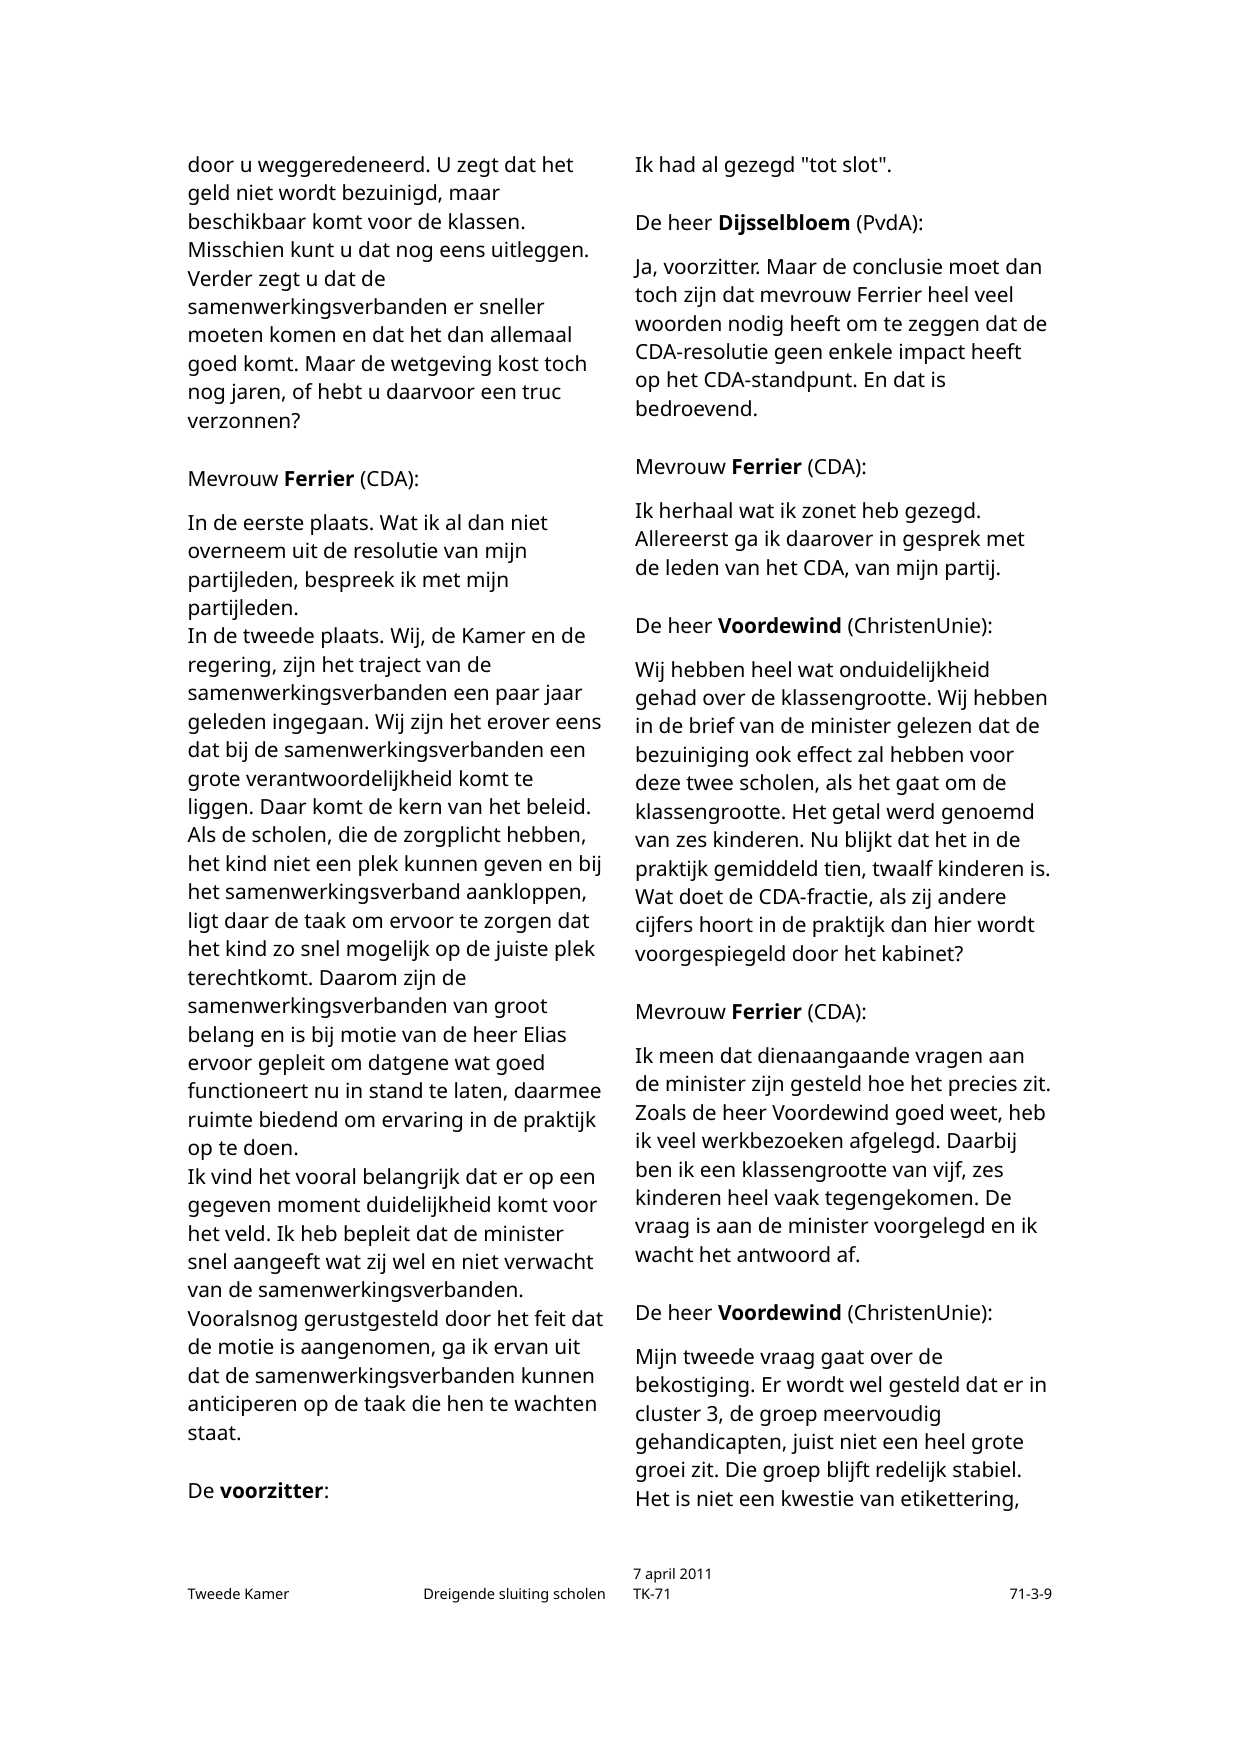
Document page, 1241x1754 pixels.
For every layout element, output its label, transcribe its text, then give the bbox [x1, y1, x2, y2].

text De heer Voordewind (ChristenUnie): [635, 1298, 1053, 1327]
text Ja, voorzitter. Maar de conclusie moet dan toch zijn dat mevrouw Ferrier heel veel woorden nodig heeft om te zeggen dat de CDA-resolutie geen enkele impact heeft op het CDA-standpunt. En dat is bedroevend. [635, 252, 1053, 422]
text De heer Dijsselbloem (PvdA): [635, 208, 1053, 237]
text De heer Voordewind (ChristenUnie): [635, 611, 1053, 640]
text Mevrouw Ferrier (CDA): [187, 464, 605, 493]
text De voorzitter: [187, 1476, 605, 1505]
text In de tweede plaats. Wij, de Kamer en de regering, zijn het traject van de samenwerkingsverbanden een paar jaar geleden ingegaan. Wij zijn het erover eens dat bij de samenwerkingsverbanden een grote verantwoordelijkheid komt te liggen. Daar komt de kern van het beleid. Als de scholen, die de zorgplicht hebben, het kind niet een plek kunnen geven en bij het samenwerkingsverband aankloppen, ligt daar de taak om ervoor te zorgen dat het kind zo snel mogelijk op de juiste plek terechtkomt. Daarom zijn de samenwerkingsverbanden van groot belang en is bij motie van de heer Elias ervoor gepleit om datgene wat goed functioneert nu in stand te laten, daarmee ruimte biedend om ervaring in de praktijk op te doen. [187, 622, 605, 1162]
text Wij hebben heel wat onduidelijkheid gehad over de klassengrootte. Wij hebben in de brief van de minister gelezen dat de bezuiniging ook effect zal hebben voor deze twee scholen, als het gaat om de klassengrootte. Het getal werd genoemd van zes kinderen. Nu blijkt dat het in de praktijk gemiddeld tien, twaalf kinderen is. Wat doet de CDA-fractie, als zij andere cijfers hoort in de praktijk dan hier wordt voorgespiegeld door het kabinet? [635, 655, 1053, 967]
text Mijn tweede vraag gaat over de bekostiging. Er wordt wel gesteld dat er in cluster 3, de groep meervoudig gehandicapten, juist niet een heel grote groei zit. Die groep blijft redelijk stabiel. Het is niet een kwestie van etikettering, [635, 1342, 1053, 1512]
text Mevrouw Ferrier (CDA): [635, 452, 1053, 481]
text door u weggeredeneerd. U zegt dat het geld niet wordt bezuinigd, maar beschikbaar komt voor de klassen. Misschien kunt u dat nog eens uitleggen. Verder zegt u dat de samenwerkingsverbanden er sneller moeten komen en dat het dan allemaal goed komt. Maar de wetgeving kost toch nog jaren, of hebt u daarvoor een truc verzonnen? [187, 150, 605, 434]
text Ik herhaal wat ik zonet heb gezegd. Allereerst ga ik daarover in gesprek met de leden van het CDA, van mijn partij. [635, 496, 1053, 581]
text Mevrouw Ferrier (CDA): [635, 997, 1053, 1026]
text Ik had al gezegd "tot slot". [635, 150, 1053, 178]
text In de eerste plaats. Wat ik al dan niet overneem uit de resolutie van mijn partijleden, bespreek ik met mijn partijleden. [187, 508, 605, 622]
text Ik meen dat dienaangaande vragen aan de minister zijn gesteld hoe het precies zit. Zoals de heer Voordewind goed weet, heb ik veel werkbezoeken afgelegd. Daarbij ben ik een klassengrootte van vijf, zes kinderen heel vaak tegengekomen. De vraag is aan de minister voorgelegd en ik wacht het antwoord af. [635, 1041, 1053, 1268]
text Ik vind het vooral belangrijk dat er op een gegeven moment duidelijkheid komt voor het veld. Ik heb bepleit dat de minister snel aangeeft wat zij wel en niet verwacht van de samenwerkingsverbanden. Vooralsnog gerustgesteld door het feit dat de motie is aangenomen, ga ik ervan uit dat de samenwerkingsverbanden kunnen anticiperen op de taak die hen te wachten staat. [187, 1162, 605, 1446]
